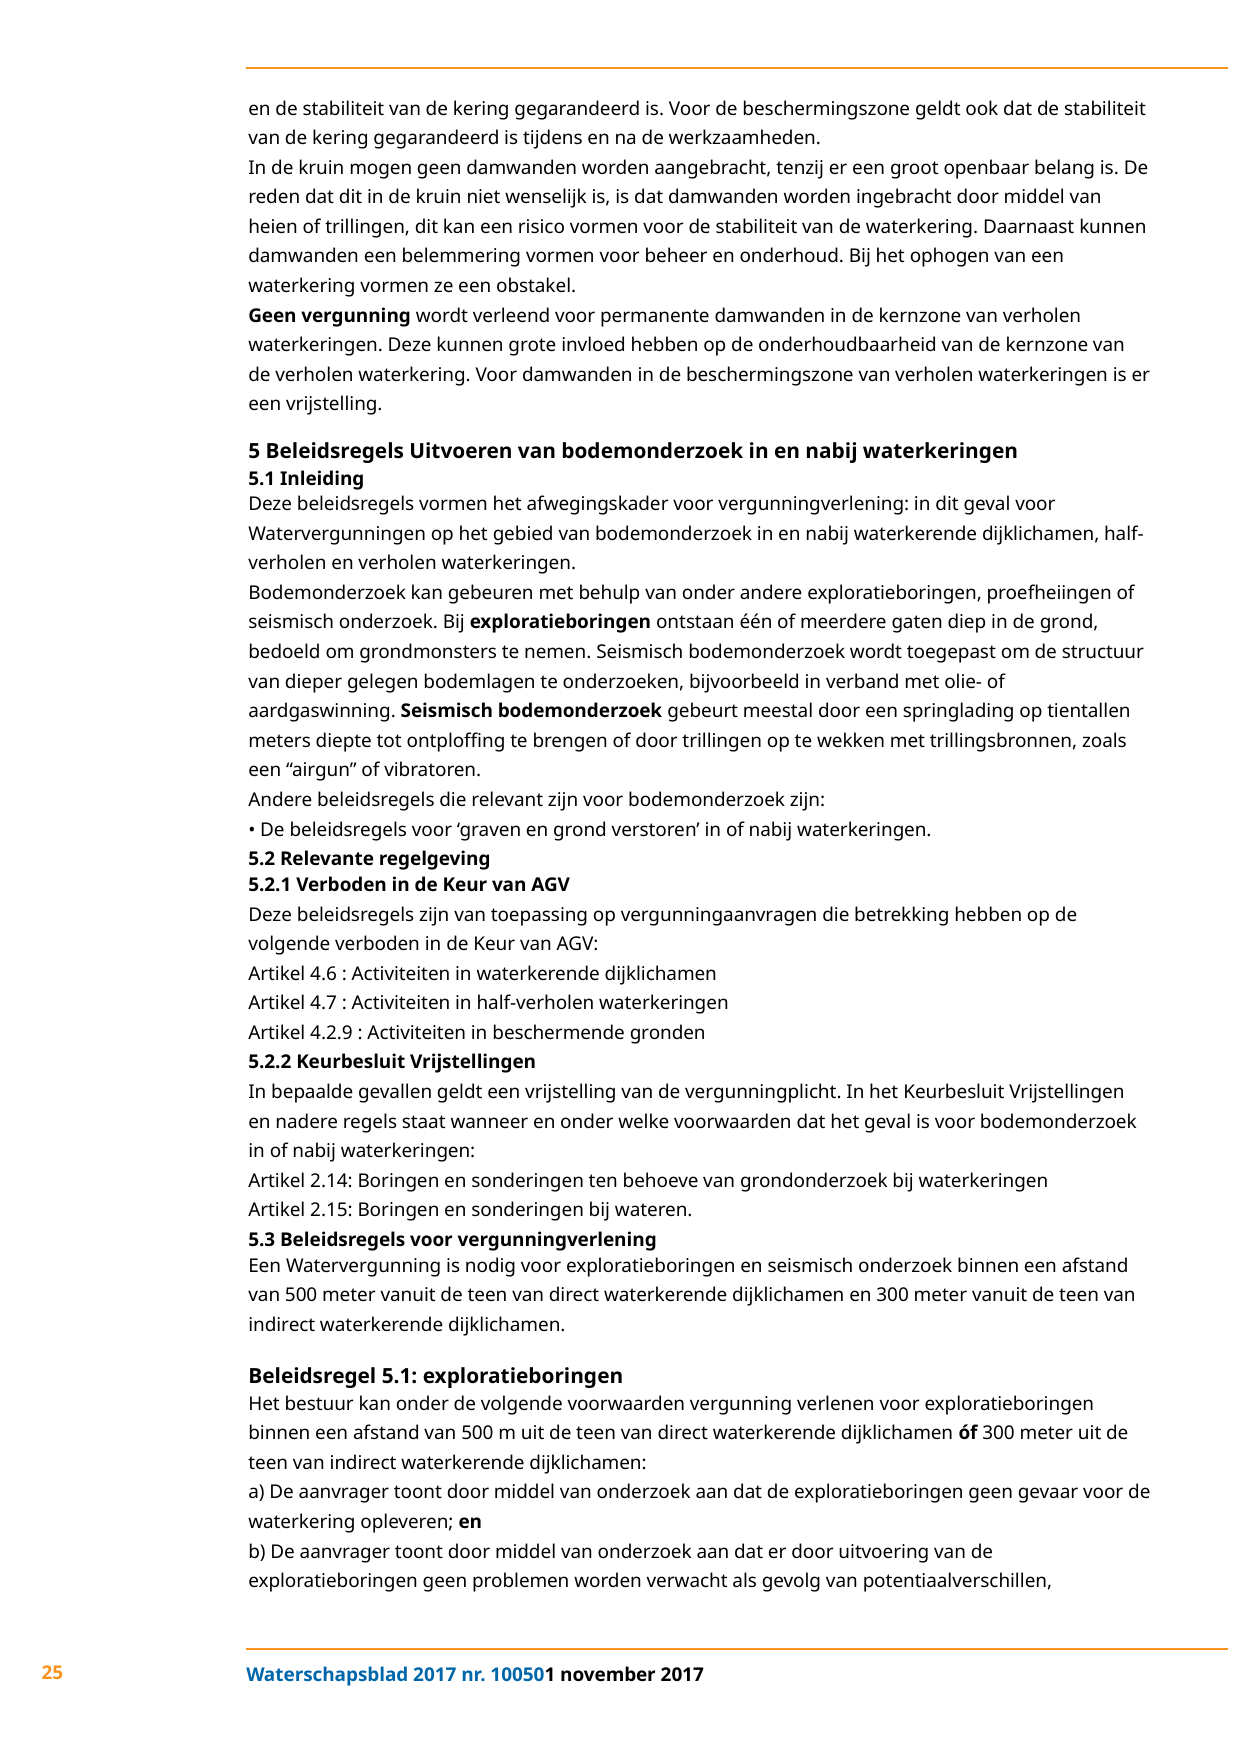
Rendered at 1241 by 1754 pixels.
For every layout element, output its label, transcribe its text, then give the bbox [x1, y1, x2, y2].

text Deze beleidsregels vormen het afwegingskader voor vergunningverlening: in dit geval voor Watervergunningen op het gebied van bodemonderzoek in en nabij waterkerende dijklichamen, half-verholen en verholen waterkeringen. [248, 490, 1152, 575]
text Artikel 4.7 : Activiteiten in half-verholen waterkeringen [248, 989, 1152, 1015]
text Artikel 2.14: Boringen en sonderingen ten behoeve van grondonderzoek bij waterkeringen [248, 1167, 1152, 1193]
text • De beleidsregels voor ‘graven en grond verstoren’ in of nabij waterkeringen. [248, 816, 1152, 842]
text Andere beleidsregels die relevant zijn voor bodemonderzoek zijn: [248, 786, 1152, 812]
text Het bestuur kan onder de volgende voorwaarden vergunning verlenen voor exploratieboringen binnen een afstand van 500 m uit de teen van direct waterkerende dijklichamen óf 300 meter uit de teen van indirect waterkerende dijklichamen: [248, 1390, 1152, 1475]
text Deze beleidsregels zijn van toepassing op vergunningaanvragen die betrekking hebben op de volgende verboden in de Keur van AGV: [248, 901, 1152, 956]
text 5.2 Relevante regelgeving [248, 845, 1152, 871]
text In de kruin mogen geen damwanden worden aangebracht, tenzij er een groot openbaar belang is. De reden dat dit in de kruin niet wenselijk is, is dat damwanden worden ingebracht door middel van heien of trillingen, dit kan een risico vormen voor de stabiliteit van de waterkering. Daarnaast kunnen damwanden een belemmering vormen voor beheer en onderhoud. Bij het ophogen van een waterkering vormen ze een obstakel. [248, 154, 1152, 298]
text Geen vergunning wordt verleend voor permanente damwanden in de kernzone van verholen waterkeringen. Deze kunnen grote invloed hebben op de onderhoudbaarheid van de kernzone van de verholen waterkering. Voor damwanden in de beschermingszone van verholen waterkeringen is er een vrijstelling. [248, 302, 1152, 416]
text Beleidsregel 5.1: exploratieboringen [248, 1361, 1152, 1390]
text Artikel 2.15: Boringen en sonderingen bij wateren. [248, 1197, 1152, 1222]
picture [41, 47, 231, 172]
text en de stabiliteit van de kering gegarandeerd is. Voor de beschermingszone geldt ook dat de stabiliteit van de kering gegarandeerd is tijdens en na de werkzaamheden. [248, 95, 1152, 150]
text Bodemonderzoek kan gebeuren met behulp van onder andere exploratieboringen, proefheiingen of seismisch onderzoek. Bij exploratieboringen ontstaan één of meerdere gaten diep in de grond, bedoeld om grondmonsters te nemen. Seismisch bodemonderzoek wordt toegepast om de structuur van dieper gelegen bodemlagen te onderzoeken, bijvoorbeeld in verband met olie- of aardgaswinning. Seismisch bodemonderzoek gebeurt meestal door een springlading op tientallen meters diepte tot ontploffing te brengen of door trillingen op te wekken met trillingsbronnen, zoals een “airgun” of vibratoren. [248, 579, 1152, 782]
text 5.2.1 Verboden in de Keur van AGV [248, 871, 1152, 897]
text Artikel 4.6 : Activiteiten in waterkerende dijklichamen [248, 960, 1152, 986]
text 5 Beleidsregels Uitvoeren van bodemonderzoek in en nabij waterkeringen [248, 436, 1152, 465]
text In bepaalde gevallen geldt een vrijstelling van de vergunningplicht. In het Keurbesluit Vrijstellingen en nadere regels staat wanneer en onder welke voorwaarden dat het geval is voor bodemonderzoek in of nabij waterkeringen: [248, 1078, 1152, 1163]
text Een Watervergunning is nodig voor exploratieboringen en seismisch onderzoek binnen een afstand van 500 meter vanuit de teen van direct waterkerende dijklichamen en 300 meter vanuit de teen van indirect waterkerende dijklichamen. [248, 1252, 1152, 1337]
text 5.3 Beleidsregels voor vergunningverlening [248, 1226, 1152, 1252]
text b) De aanvrager toont door middel van onderzoek aan dat er door uitvoering van de exploratieboringen geen problemen worden verwacht als gevolg van potentiaalverschillen, [248, 1538, 1152, 1593]
text a) De aanvrager toont door middel van onderzoek aan dat de exploratieboringen geen gevaar voor de waterkering opleveren; en [248, 1479, 1152, 1534]
text 5.1 Inleiding [248, 465, 1152, 490]
text Artikel 4.2.9 : Activiteiten in beschermende gronden [248, 1019, 1152, 1045]
text 5.2.2 Keurbesluit Vrijstellingen [248, 1049, 1152, 1074]
